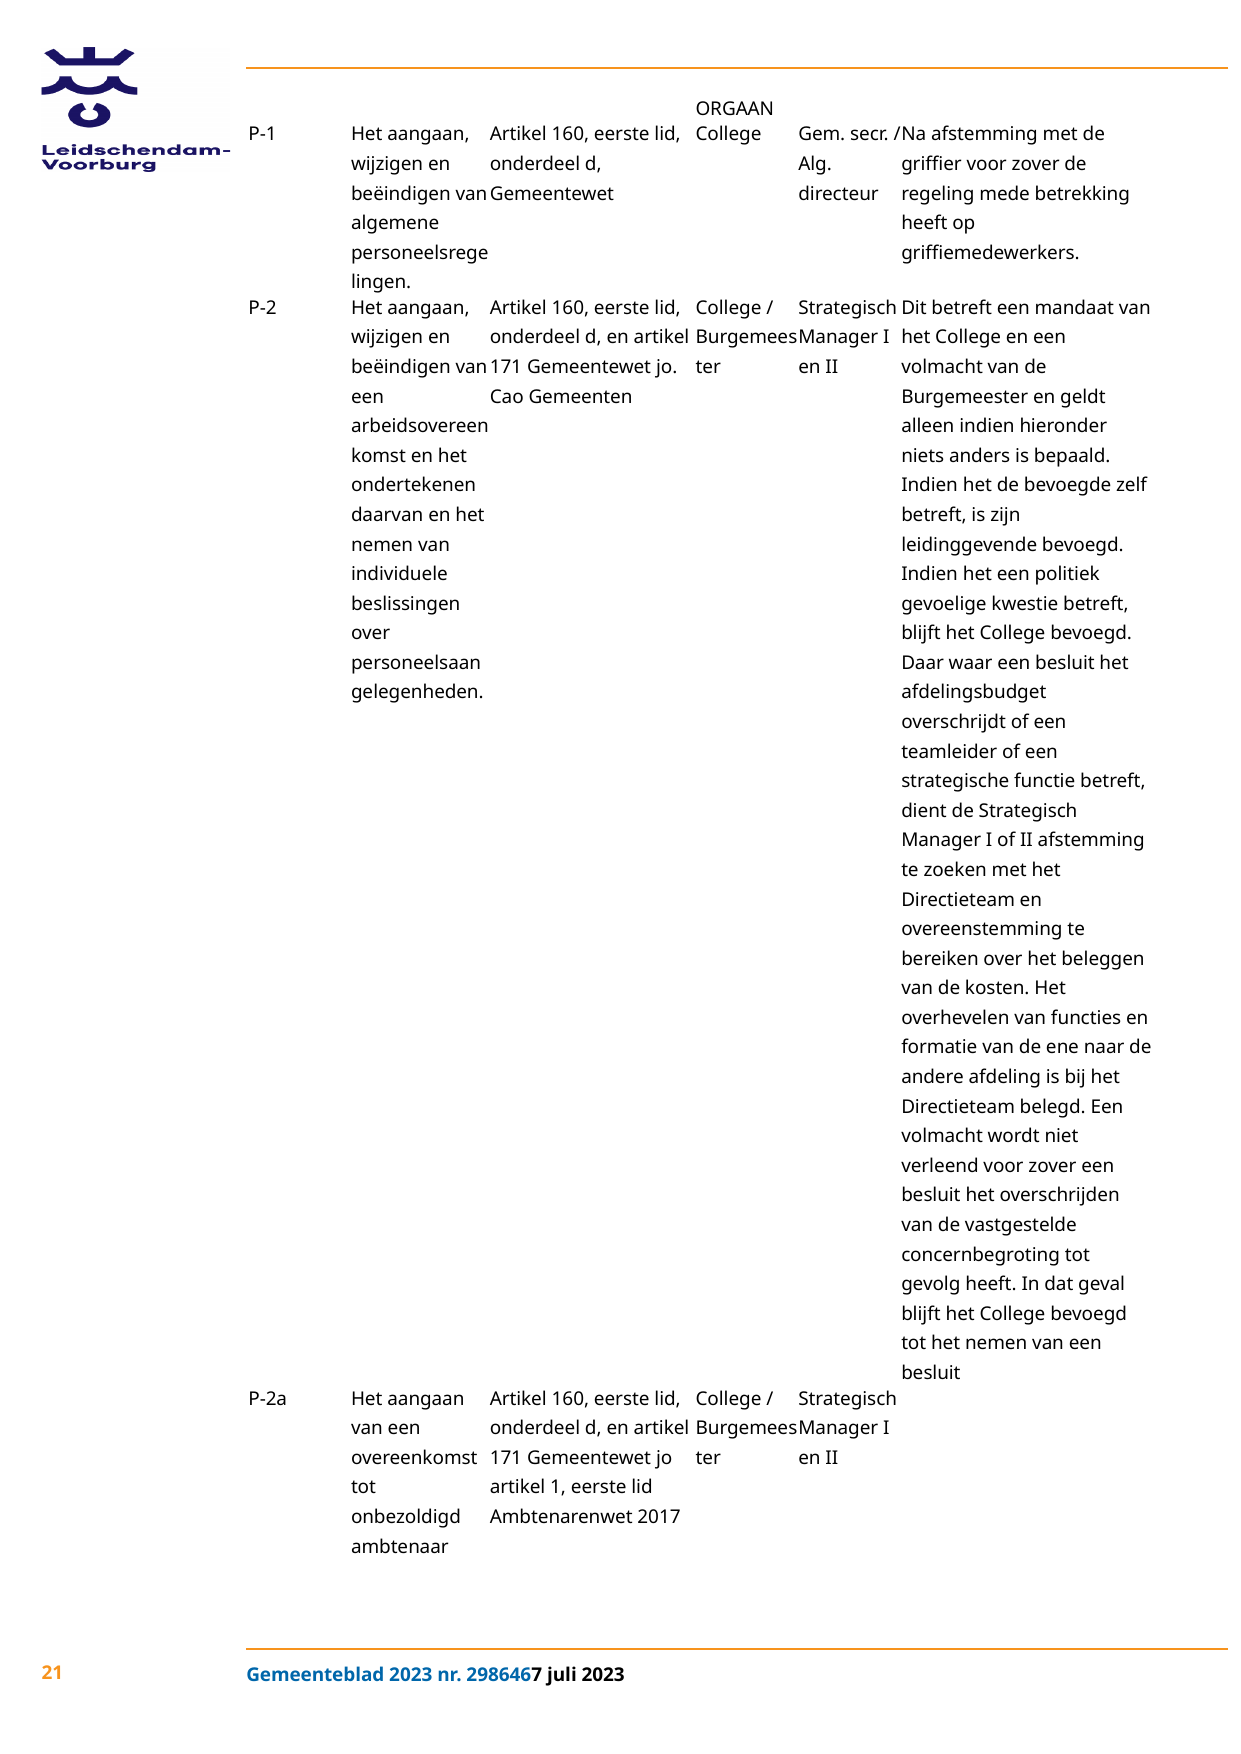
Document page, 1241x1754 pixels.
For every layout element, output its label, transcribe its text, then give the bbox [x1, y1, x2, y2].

picture [41, 47, 231, 172]
table_cell College / Burgemeester [695, 1385, 798, 1588]
table_cell Strategisch Manager I en II [798, 1385, 901, 1588]
table_cell P-1 [248, 121, 351, 294]
table_cell [901, 95, 1152, 121]
table_cell Artikel 160, eerste lid, onderdeel d, Gemeentewet [490, 121, 695, 294]
table_cell Dit betreft een mandaat van het College en een volmacht van de Burgemeester en geldt alleen indien hieronder niets anders is bepaald. Indien het de bevoegde zelf betreft, is zijn leidinggevende bevoegd. Indien het een politiek gevoelige kwestie betreft, blijft het College bevoegd. Daar waar een besluit het afdelingsbudget overschrijdt of een teamleider of een strategische functie betreft, dient de Strategisch Manager I of II afstemming te zoeken met het Directieteam en overeenstemming te bereiken over het beleggen van de kosten. Het overhevelen van functies en formatie van de ene naar de andere afdeling is bij het Directieteam belegd. Een volmacht wordt niet verleend voor zover een besluit het overschrijden van de vastgestelde concernbegroting tot gevolg heeft. In dat geval blijft het College bevoegd tot het nemen van een besluit [901, 294, 1152, 1385]
table_cell ORGAAN [695, 95, 798, 121]
table_cell [490, 95, 695, 121]
table_cell [901, 1385, 1152, 1588]
table_cell Artikel 160, eerste lid, onderdeel d, en artikel 171 Gemeentewet jo. Cao Gemeenten [490, 294, 695, 1385]
table_cell [248, 95, 351, 121]
table_cell Gem. secr. / Alg. directeur [798, 121, 901, 294]
table_cell College / Burgemeester [695, 294, 798, 1385]
table_cell [798, 95, 901, 121]
table_cell Strategisch Manager I en II [798, 294, 901, 1385]
table_cell [351, 95, 489, 121]
table_cell College [695, 121, 798, 294]
table_cell Na afstemming met de griffier voor zover de regeling mede betrekking heeft op griffiemedewerkers. [901, 121, 1152, 294]
table_cell Artikel 160, eerste lid, onderdeel d, en artikel 171 Gemeentewet jo artikel 1, eerste lid Ambtenarenwet 2017 [490, 1385, 695, 1588]
table_cell Het aangaan, wijzigen en beëindigen van algemene personeelsregelingen. [351, 121, 489, 294]
table_cell P-2 [248, 294, 351, 1385]
table_cell Het aangaan van een overeenkomst tot onbezoldigd ambtenaar [351, 1385, 489, 1588]
table_cell P-2a [248, 1385, 351, 1588]
table_cell Het aangaan, wijzigen en beëindigen van een arbeidsovereenkomst en het ondertekenen daarvan en het nemen van individuele beslissingen over personeelsaangelegenheden. [351, 294, 489, 1385]
